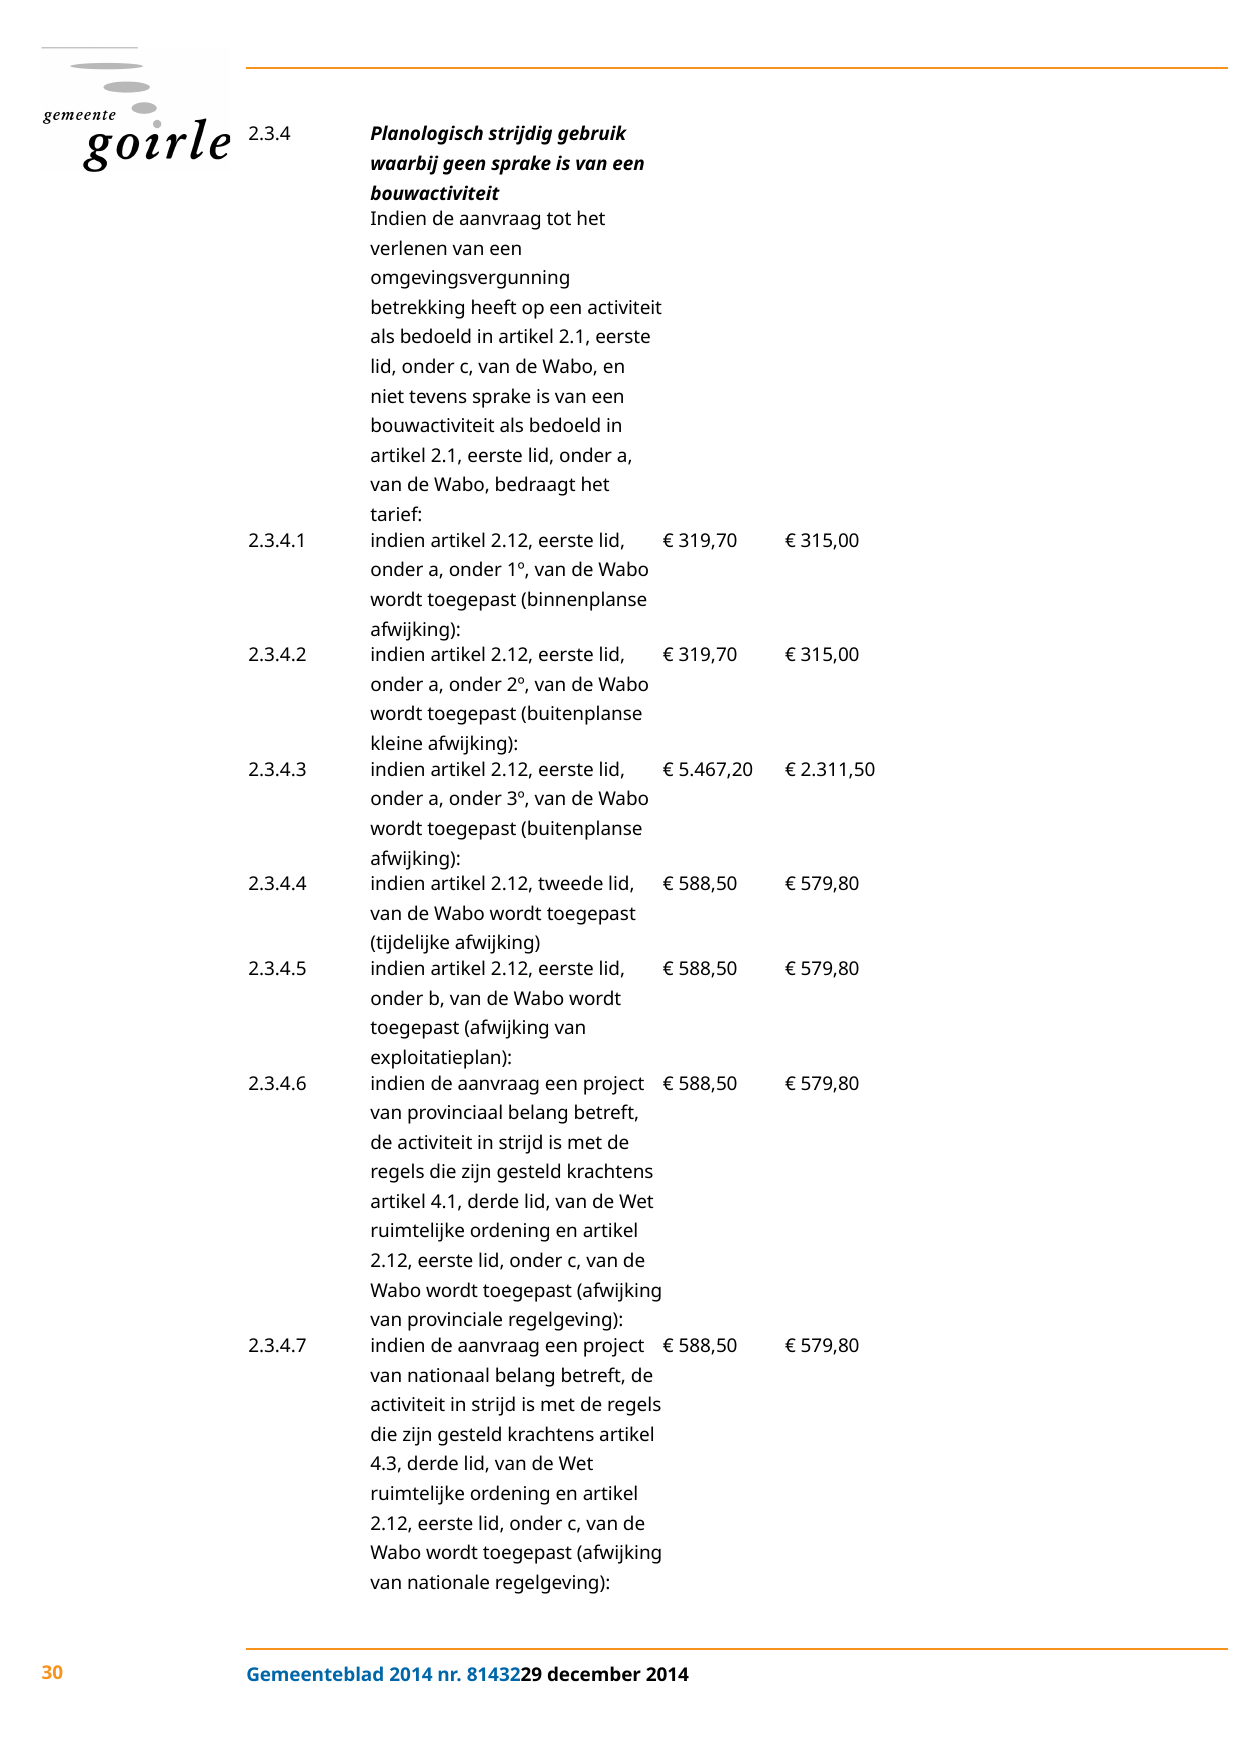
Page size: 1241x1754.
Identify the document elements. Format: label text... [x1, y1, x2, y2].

table_cell [663, 121, 785, 205]
table_cell 2.3.4.1 [248, 527, 370, 641]
table_cell 2.3.4.5 [248, 955, 370, 1070]
table_cell [785, 95, 907, 121]
picture [41, 47, 231, 172]
table_cell € 319,70 [663, 641, 785, 756]
table_cell € 579,80 [785, 1070, 907, 1332]
table_cell indien de aanvraag een project van nationaal belang betreft, de activiteit in strijd is met de regels die zijn gesteld krachtens artikel 4.3, derde lid, van de Wet ruimtelijke ordening en artikel 2.12, eerste lid, onder c, van de Wabo wordt toegepast (afwijking van nationale regelgeving): [370, 1332, 663, 1594]
table_cell € 315,00 [785, 527, 907, 641]
table_cell € 319,70 [663, 527, 785, 641]
table_cell € 2.311,50 [785, 756, 907, 870]
table_cell 2.3.4.4 [248, 870, 370, 955]
table_cell [248, 205, 370, 527]
table_cell € 315,00 [785, 641, 907, 756]
table_cell Indien de aanvraag tot het verlenen van een omgevingsvergunning betrekking heeft op een activiteit als bedoeld in artikel 2.1, eerste lid, onder c, van de Wabo, en niet tevens sprake is van een bouwactiviteit als bedoeld in artikel 2.1, eerste lid, onder a, van de Wabo, bedraagt het tarief: [370, 205, 663, 527]
table_cell 2.3.4.6 [248, 1070, 370, 1332]
table_cell [248, 95, 370, 121]
table_cell € 588,50 [663, 955, 785, 1070]
table_cell € 579,80 [785, 1332, 907, 1594]
table_cell 2.3.4.3 [248, 756, 370, 870]
table_cell 2.3.4.7 [248, 1332, 370, 1594]
table_cell 2.3.4 [248, 121, 370, 205]
table_cell indien artikel 2.12, tweede lid, van de Wabo wordt toegepast (tijdelijke afwijking) [370, 870, 663, 955]
table_cell indien artikel 2.12, eerste lid, onder a, onder 2º, van de Wabo wordt toegepast (buitenplanse kleine afwijking): [370, 641, 663, 756]
table_cell € 588,50 [663, 1332, 785, 1594]
table_cell indien artikel 2.12, eerste lid, onder a, onder 1º, van de Wabo wordt toegepast (binnenplanse afwijking): [370, 527, 663, 641]
table_cell € 588,50 [663, 870, 785, 955]
table_cell [663, 95, 785, 121]
table_cell indien de aanvraag een project van provinciaal belang betreft, de activiteit in strijd is met de regels die zijn gesteld krachtens artikel 4.1, derde lid, van de Wet ruimtelijke ordening en artikel 2.12, eerste lid, onder c, van de Wabo wordt toegepast (afwijking van provinciale regelgeving): [370, 1070, 663, 1332]
table_cell 2.3.4.2 [248, 641, 370, 756]
table_cell € 579,80 [785, 870, 907, 955]
table_cell € 5.467,20 [663, 756, 785, 870]
table_cell indien artikel 2.12, eerste lid, onder b, van de Wabo wordt toegepast (afwijking van exploitatieplan): [370, 955, 663, 1070]
table_cell € 588,50 [663, 1070, 785, 1332]
table_cell indien artikel 2.12, eerste lid, onder a, onder 3º, van de Wabo wordt toegepast (buitenplanse afwijking): [370, 756, 663, 870]
table_cell [370, 95, 663, 121]
table_cell Planologisch strijdig gebruik waarbij geen sprake is van een bouwactiviteit [370, 121, 663, 205]
table_cell € 579,80 [785, 955, 907, 1070]
